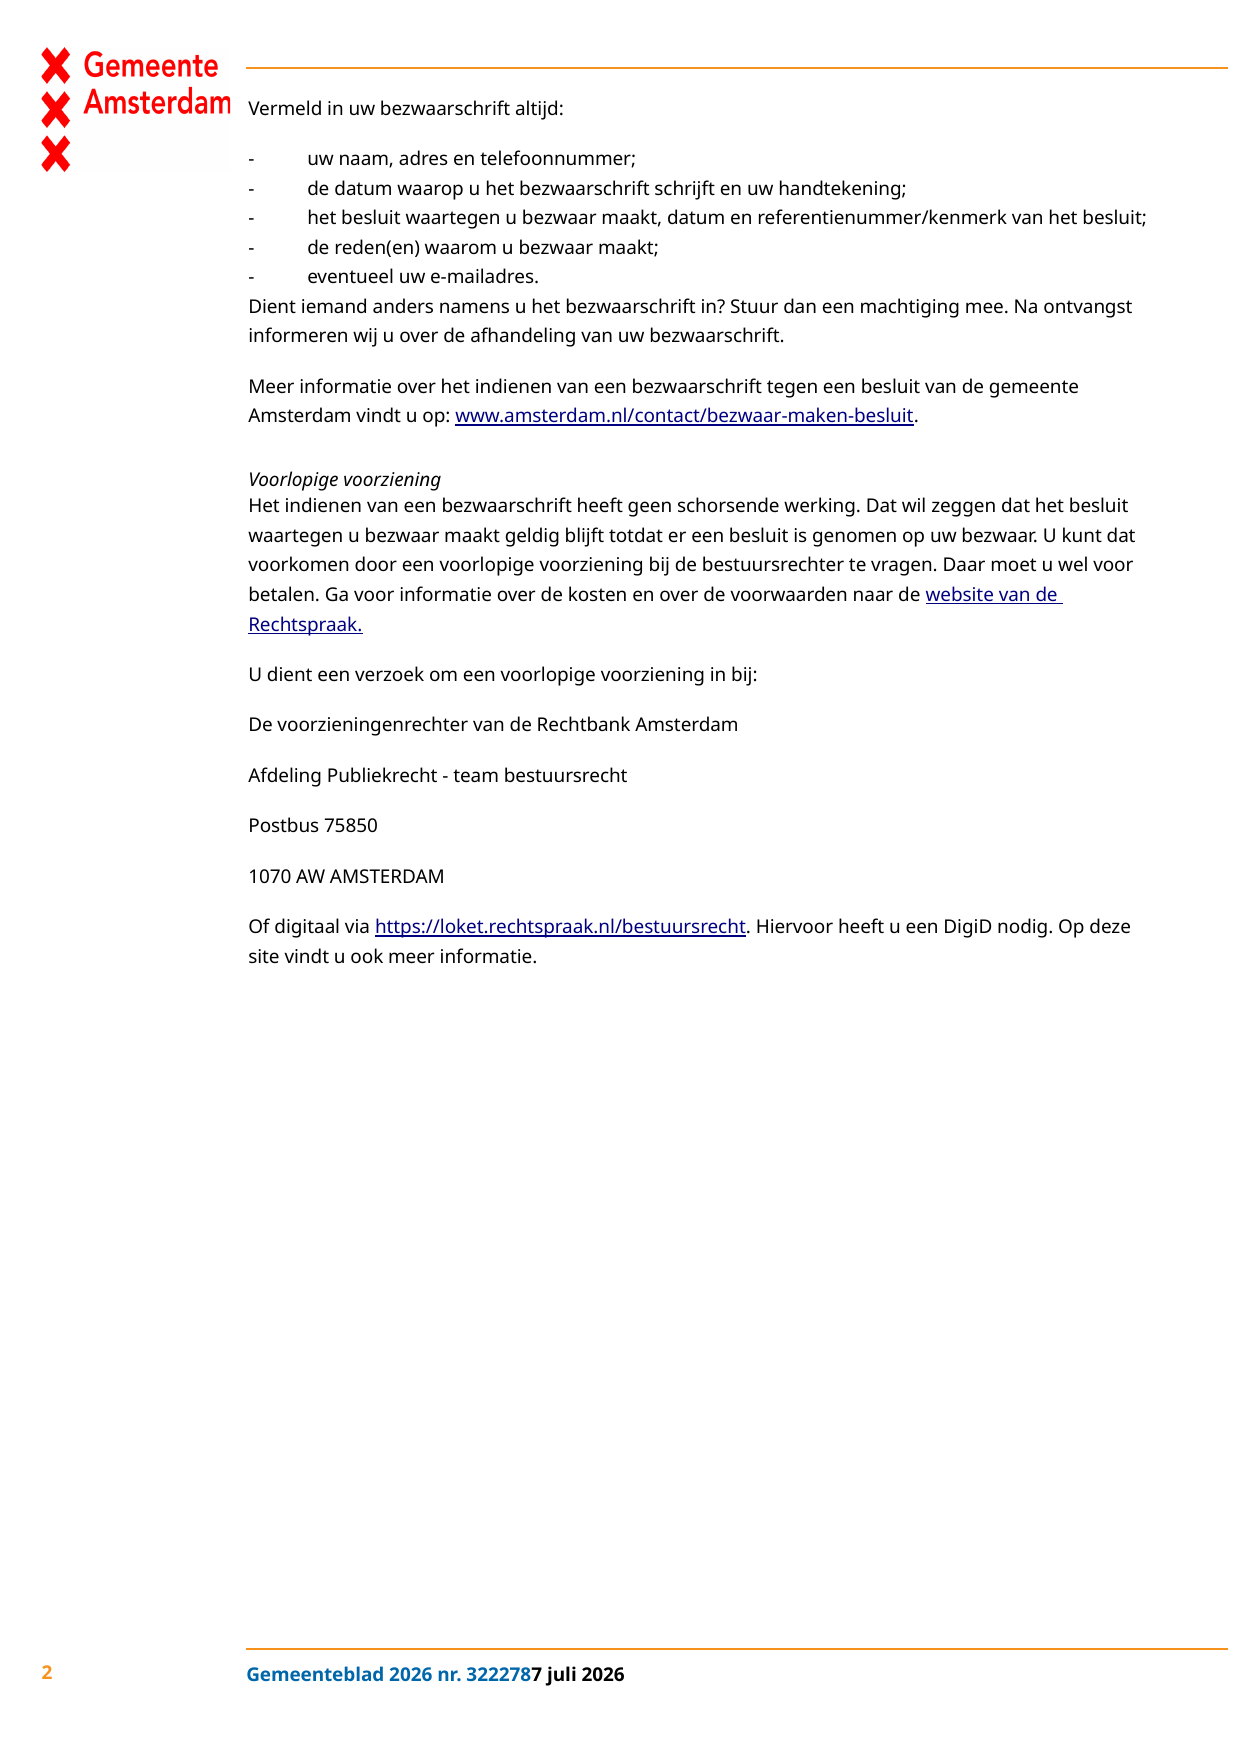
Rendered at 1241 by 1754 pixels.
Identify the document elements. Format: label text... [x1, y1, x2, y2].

text Afdeling Publiekrecht - team bestuursrecht [248, 762, 1152, 788]
list uw naam, adres en telefoonnummer; [248, 145, 1152, 171]
list de reden(en) waarom u bezwaar maakt; [248, 234, 1152, 260]
list het besluit waartegen u bezwaar maakt, datum en referentienummer/kenmerk van het besluit; [248, 204, 1152, 230]
text Of digitaal via https://loket.rechtspraak.nl/bestuursrecht. Hiervoor heeft u een DigiD nodig. Op deze site vindt u ook meer informatie. [248, 913, 1152, 968]
text 1070 AW AMSTERDAM [248, 863, 1152, 888]
text Dient iemand anders namens u het bezwaarschrift in? Stuur dan een machtiging mee. Na ontvangst informeren wij u over de afhandeling van uw bezwaarschrift. [248, 293, 1152, 348]
picture [41, 47, 231, 172]
list eventueel uw e-mailadres. [248, 263, 1152, 289]
text De voorzieningenrechter van de Rechtbank Amsterdam [248, 712, 1152, 737]
list de datum waarop u het bezwaarschrift schrijft en uw handtekening; [248, 175, 1152, 201]
text Voorlopige voorziening [248, 467, 1152, 492]
text Meer informatie over het indienen van een bezwaarschrift tegen een besluit van de gemeente Amsterdam vindt u op: www.amsterdam.nl/contact/bezwaar-maken-besluit. [248, 373, 1152, 428]
text Vermeld in uw bezwaarschrift altijd: [248, 95, 1152, 121]
text Postbus 75850 [248, 812, 1152, 838]
text U dient een verzoek om een voorlopige voorziening in bij: [248, 661, 1152, 687]
text Het indienen van een bezwaarschrift heeft geen schorsende werking. Dat wil zeggen dat het besluit waartegen u bezwaar maakt geldig blijft totdat er een besluit is genomen op uw bezwaar. U kunt dat voorkomen door een voorlopige voorziening bij de bestuursrechter te vragen. Daar moet u wel voor betalen. Ga voor informatie over de kosten en over de voorwaarden naar de website van de Rechtspraak. [248, 492, 1152, 636]
